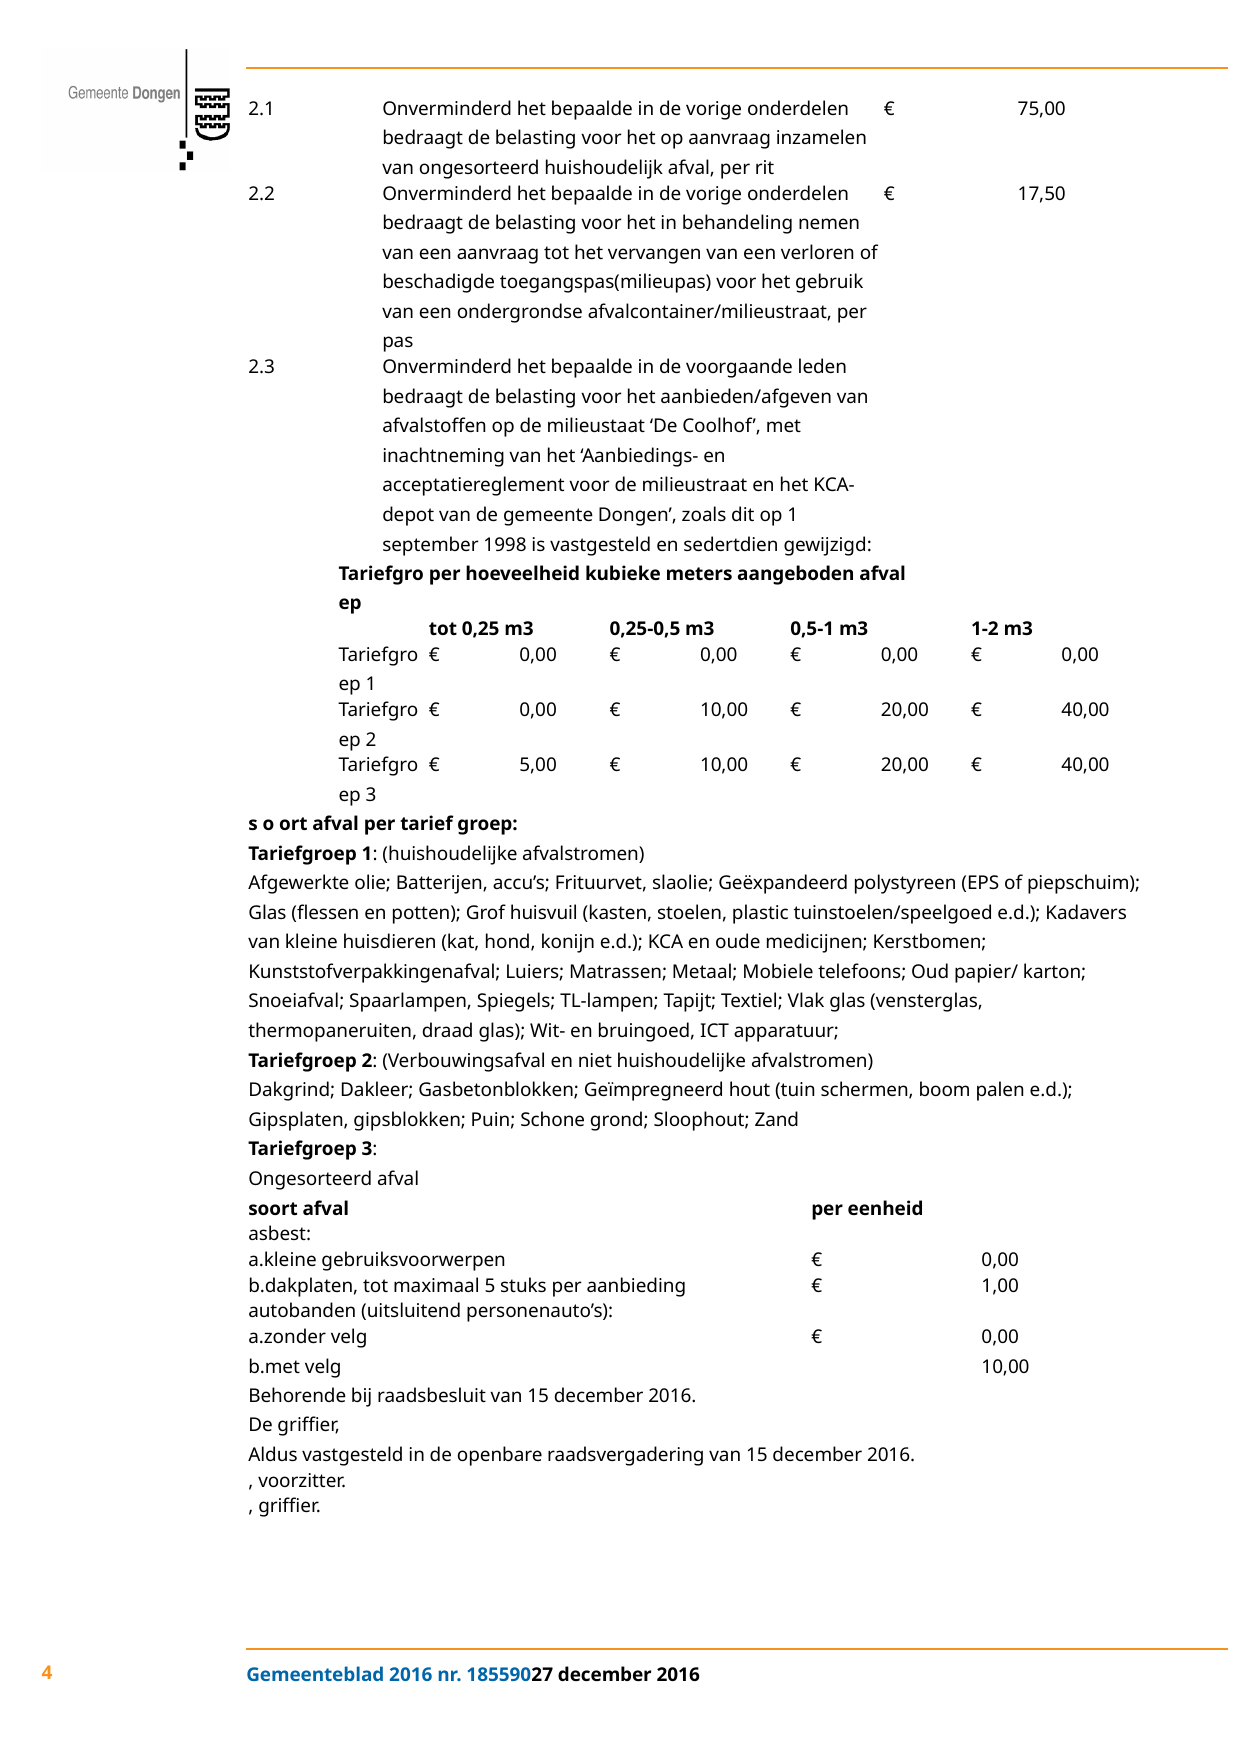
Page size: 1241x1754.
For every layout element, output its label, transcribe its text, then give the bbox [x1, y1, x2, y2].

table_cell € [811, 1246, 981, 1272]
table_header 2.1 [248, 95, 382, 180]
table_header [248, 560, 338, 615]
table_cell 40,00 [1061, 696, 1152, 752]
table_cell Onverminderd het bepaalde in de vorige onderdelen bedraagt de belasting voor het in behandeling nemen van een aanvraag tot het vervangen van een verloren of beschadigde toegangspas(milieupas) voor het gebruik van een ondergrondse afvalcontainer/milieustraat, per pas [382, 180, 883, 353]
table_cell € [429, 696, 519, 752]
table_cell 0,00 [1061, 641, 1152, 696]
table_header per eenheid [811, 1195, 1152, 1221]
table_cell [248, 752, 338, 807]
picture [41, 47, 231, 172]
table_cell 0,25-0,5 m3 [609, 615, 790, 641]
table_header 75,00 [1018, 95, 1152, 180]
table_cell 1-2 m3 [971, 615, 1152, 641]
text Tariefgroep 3: [248, 1136, 1152, 1161]
text Tariefgroep 2: (Verbouwingsafval en niet huishoudelijke afvalstromen) [248, 1047, 1152, 1072]
table_cell 10,00 [700, 752, 790, 807]
table_cell 5,00 [519, 752, 609, 807]
table_cell [811, 1298, 981, 1323]
text Aldus vastgesteld in de openbare raadsvergadering van 15 december 2016. [248, 1441, 1152, 1467]
table_cell € [609, 752, 700, 807]
table_cell [338, 615, 429, 641]
table_cell [248, 696, 338, 752]
table_cell 0,00 [981, 1246, 1152, 1272]
table_cell 20,00 [881, 696, 971, 752]
table_cell € [790, 696, 881, 752]
table_header per hoeveelheid kubieke meters aangeboden afval [429, 560, 1152, 615]
table_cell 0,00 [519, 641, 609, 696]
table_cell € [884, 180, 1017, 353]
table_cell 1,00 [981, 1272, 1152, 1298]
text De griffier, [248, 1412, 1152, 1437]
table_cell 2.3 [248, 353, 382, 557]
text Tariefgroep 1: (huishoudelijke afvalstromen) [248, 840, 1152, 865]
text , griffier. [248, 1493, 1152, 1518]
table_cell [884, 353, 1017, 557]
table_cell [811, 1221, 981, 1246]
table_header € [884, 95, 1017, 180]
table_cell asbest: [248, 1221, 811, 1246]
text Ongesorteerd afval [248, 1165, 1152, 1191]
text s o ort afval per tarief groep: [248, 810, 1152, 836]
table_cell 0,00 10,00 [981, 1324, 1152, 1379]
table_cell 0,00 [700, 641, 790, 696]
table_cell [981, 1221, 1152, 1246]
table_cell Onverminderd het bepaalde in de voorgaande leden bedraagt de belasting voor het aanbieden/afgeven van afvalstoffen op de milieustaat ‘De Coolhof’, met inachtneming van het ‘Aanbiedings- en acceptatiereglement voor de milieustraat en het KCA-depot van de gemeente Dongen’, zoals dit op 1 september 1998 is vastgesteld en sedertdien gewijzigd: [382, 353, 883, 557]
table_cell Tariefgroep 3 [338, 752, 429, 807]
table_cell [248, 615, 338, 641]
table_cell 17,50 [1018, 180, 1152, 353]
table_cell € [971, 752, 1061, 807]
text , voorzitter. [248, 1467, 1152, 1493]
text Dakgrind; Dakleer; Gasbetonblokken; Geïmpregneerd hout (tuin schermen, boom palen e.d.); Gipsplaten, gipsblokken; Puin; Schone grond; Sloophout; Zand [248, 1076, 1152, 1132]
table_cell [981, 1298, 1152, 1323]
table_cell autobanden (uitsluitend personenauto’s): [248, 1298, 811, 1323]
table_cell [248, 641, 338, 696]
table_cell € [609, 696, 700, 752]
table_cell 40,00 [1061, 752, 1152, 807]
table_cell Tariefgroep 1 [338, 641, 429, 696]
table_cell € [811, 1324, 981, 1379]
table_cell 0,00 [881, 641, 971, 696]
table_cell 2.2 [248, 180, 382, 353]
text Afgewerkte olie; Batterijen, accu’s; Frituurvet, slaolie; Geëxpandeerd polystyreen (EPS of piepschuim); Glas (flessen en potten); Grof huisvuil (kasten, stoelen, plastic tuinstoelen/speelgoed e.d.); Kadavers van kleine huisdieren (kat, hond, konijn e.d.); KCA en oude medicijnen; Kerstbomen; Kunststofverpakkingenafval; Luiers; Matrassen; Metaal; Mobiele telefoons; Oud papier/ karton; Snoeiafval; Spaarlampen, Spiegels; TL-lampen; Tapijt; Textiel; Vlak glas (vensterglas, thermopaneruiten, draad glas); Wit- en bruingoed, ICT apparatuur; [248, 869, 1152, 1043]
text Behorende bij raadsbesluit van 15 december 2016. [248, 1382, 1152, 1408]
table_cell a.zonder velg b.met velg [248, 1324, 811, 1379]
table_cell € [971, 696, 1061, 752]
table_cell € [790, 752, 881, 807]
table_cell 0,5-1 m3 [790, 615, 971, 641]
table_cell 0,00 [519, 696, 609, 752]
table_cell tot 0,25 m3 [429, 615, 609, 641]
table_cell [1018, 353, 1152, 557]
table_cell 10,00 [700, 696, 790, 752]
table_cell € [811, 1272, 981, 1298]
table_cell € [971, 641, 1061, 696]
table_cell 20,00 [881, 752, 971, 807]
table_cell € [790, 641, 881, 696]
table_cell a.kleine gebruiksvoorwerpen [248, 1246, 811, 1272]
table_cell € [609, 641, 700, 696]
table_header Tariefgroep [338, 560, 429, 615]
table_header Onverminderd het bepaalde in de vorige onderdelen bedraagt de belasting voor het op aanvraag inzamelen van ongesorteerd huishoudelijk afval, per rit [382, 95, 883, 180]
table_cell b.dakplaten, tot maximaal 5 stuks per aanbieding [248, 1272, 811, 1298]
table_cell Tariefgroep 2 [338, 696, 429, 752]
table_cell € [429, 752, 519, 807]
table_header soort afval [248, 1195, 811, 1221]
table_cell € [429, 641, 519, 696]
